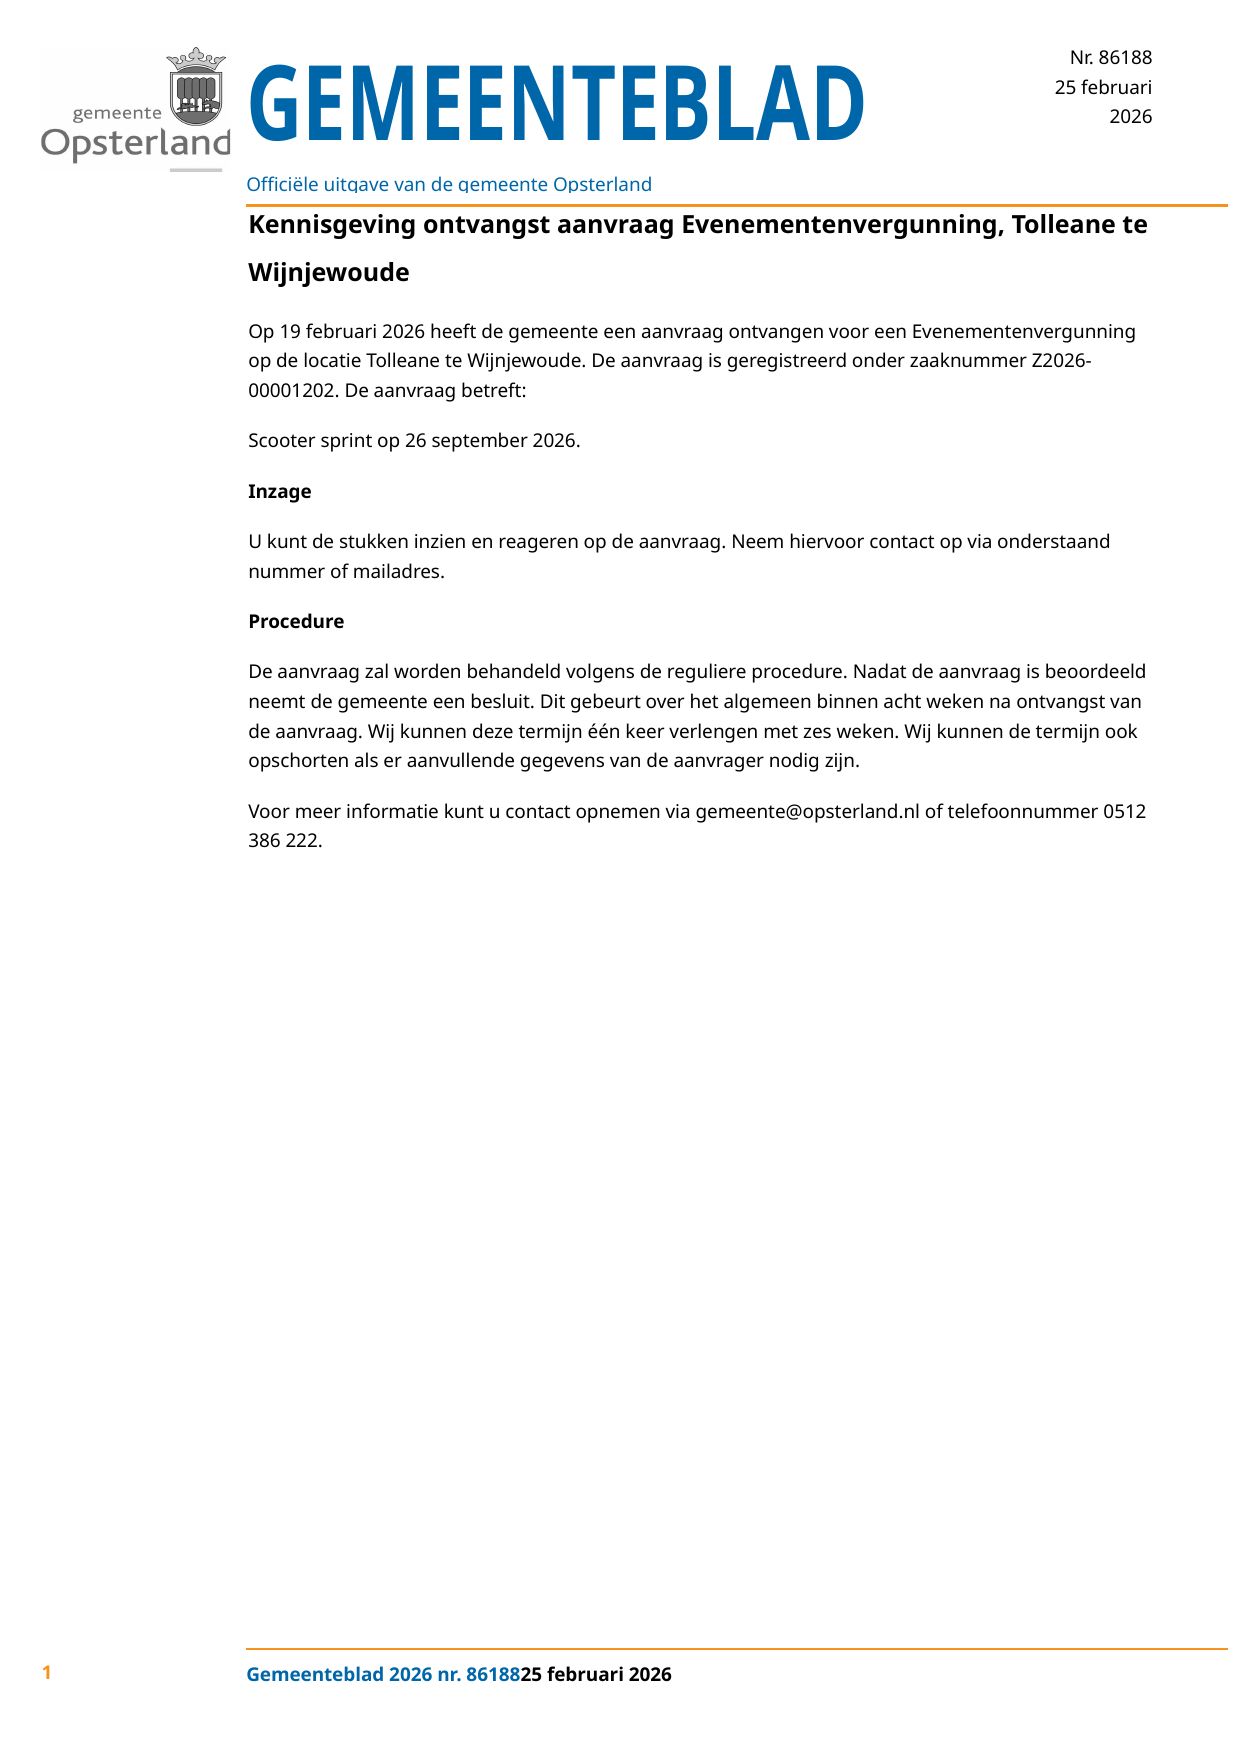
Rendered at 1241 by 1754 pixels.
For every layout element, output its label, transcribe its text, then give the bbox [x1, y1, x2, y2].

text U kunt de stukken inzien en reageren op de aanvraag. Neem hiervoor contact op via onderstaand nummer of mailadres. [248, 528, 1152, 584]
text Scooter sprint op 26 september 2026. [248, 427, 1152, 453]
text Procedure [248, 608, 1152, 634]
text De aanvraag zal worden behandeld volgens de reguliere procedure. Nadat de aanvraag is beoordeeld neemt de gemeente een besluit. Dit gebeurt over het algemeen binnen acht weken na ontvangst van de aanvraag. Wij kunnen deze termijn één keer verlengen met zes weken. Wij kunnen de termijn ook opschorten als er aanvullende gegevens van de aanvrager nodig zijn. [248, 659, 1152, 773]
text Voor meer informatie kunt u contact opnemen via gemeente@opsterland.nl of telefoonnummer 0512 386 222. [248, 798, 1152, 853]
text Op 19 februari 2026 heeft de gemeente een aanvraag ontvangen voor een Evenementenvergunning op de locatie Tolleane te Wijnjewoude. De aanvraag is geregistreerd onder zaaknummer Z2026-00001202. De aanvraag betreft: [248, 318, 1152, 403]
picture [41, 47, 231, 172]
text Kennisgeving ontvangst aanvraag Evenementenvergunning, Tolleane te Wijnjewoude [248, 207, 1152, 288]
text Inzage [248, 478, 1152, 504]
